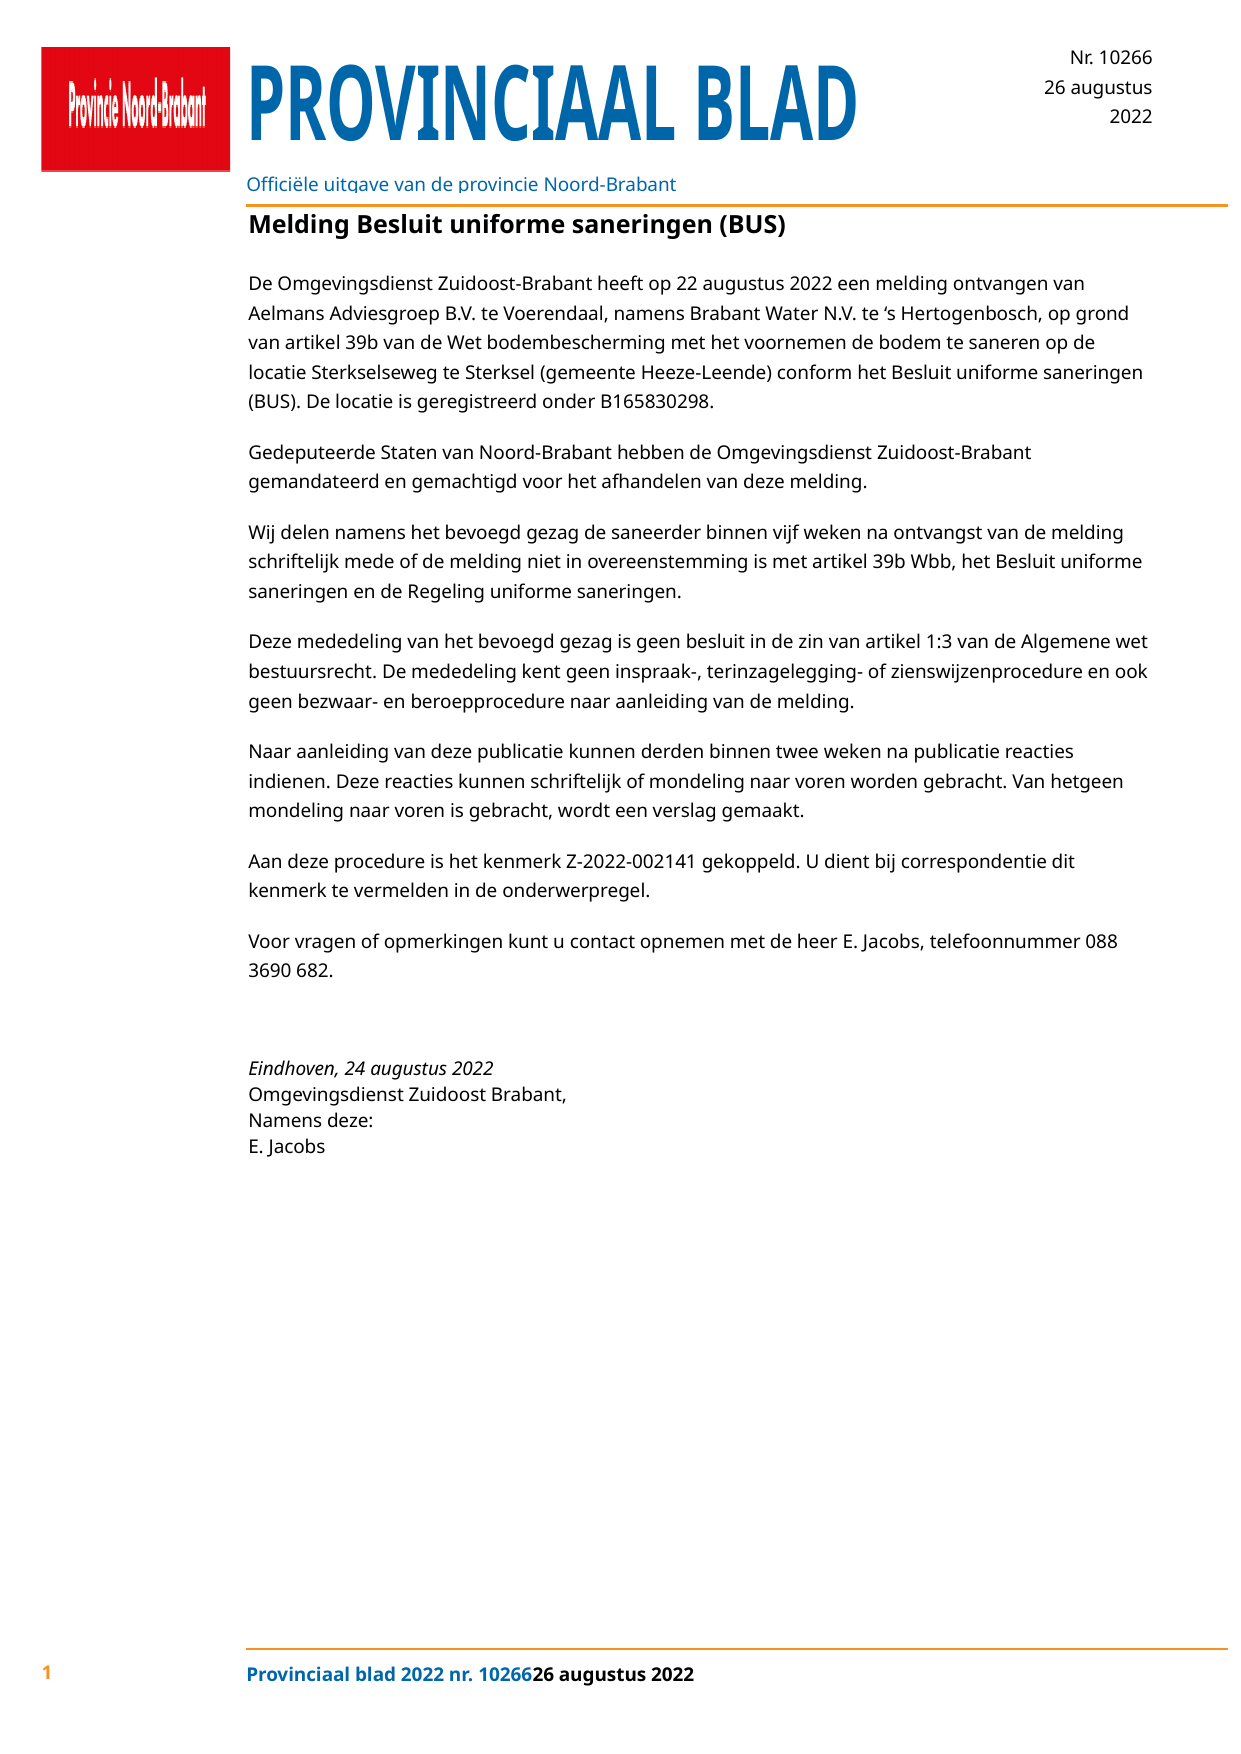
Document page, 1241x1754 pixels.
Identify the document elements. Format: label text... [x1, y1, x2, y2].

text Melding Besluit uniforme saneringen (BUS) [248, 207, 1152, 241]
text E. Jacobs [248, 1133, 1152, 1158]
text Gedeputeerde Staten van Noord-Brabant hebben de Omgevingsdienst Zuidoost-Brabant gemandateerd en gemachtigd voor het afhandelen van deze melding. [248, 439, 1152, 494]
picture [41, 47, 231, 172]
text De Omgevingsdienst Zuidoost-Brabant heeft op 22 augustus 2022 een melding ontvangen van Aelmans Adviesgroep B.V. te Voerendaal, namens Brabant Water N.V. te ‘s Hertogenbosch, op grond van artikel 39b van de Wet bodembescherming met het voornemen de bodem te saneren op de locatie Sterkselseweg te Sterksel (gemeente Heeze-Leende) conform het Besluit uniforme saneringen (BUS). De locatie is geregistreerd onder B165830298. [248, 270, 1152, 414]
text Wij delen namens het bevoegd gezag de saneerder binnen vijf weken na ontvangst van de melding schriftelijk mede of de melding niet in overeenstemming is met artikel 39b Wbb, het Besluit uniforme saneringen en de Regeling uniforme saneringen. [248, 519, 1152, 604]
text Aan deze procedure is het kenmerk Z-2022-002141 gekoppeld. U dient bij correspondentie dit kenmerk te vermelden in de onderwerpregel. [248, 848, 1152, 903]
text Naar aanleiding van deze publicatie kunnen derden binnen twee weken na publicatie reacties indienen. Deze reacties kunnen schriftelijk of mondeling naar voren worden gebracht. Van hetgeen mondeling naar voren is gebracht, wordt een verslag gemaakt. [248, 738, 1152, 823]
text Namens deze: [248, 1107, 1152, 1133]
text Deze mededeling van het bevoegd gezag is geen besluit in de zin van artikel 1:3 van de Algemene wet bestuursrecht. De mededeling kent geen inspraak-, terinzagelegging- of zienswijzenprocedure en ook geen bezwaar- en beroepprocedure naar aanleiding van de melding. [248, 629, 1152, 713]
text Omgevingsdienst Zuidoost Brabant, [248, 1081, 1152, 1107]
text Voor vragen of opmerkingen kunt u contact opnemen met de heer E. Jacobs, telefoonnummer 088 3690 682. [248, 928, 1152, 983]
text Eindhoven, 24 augustus 2022 [248, 1056, 1152, 1081]
